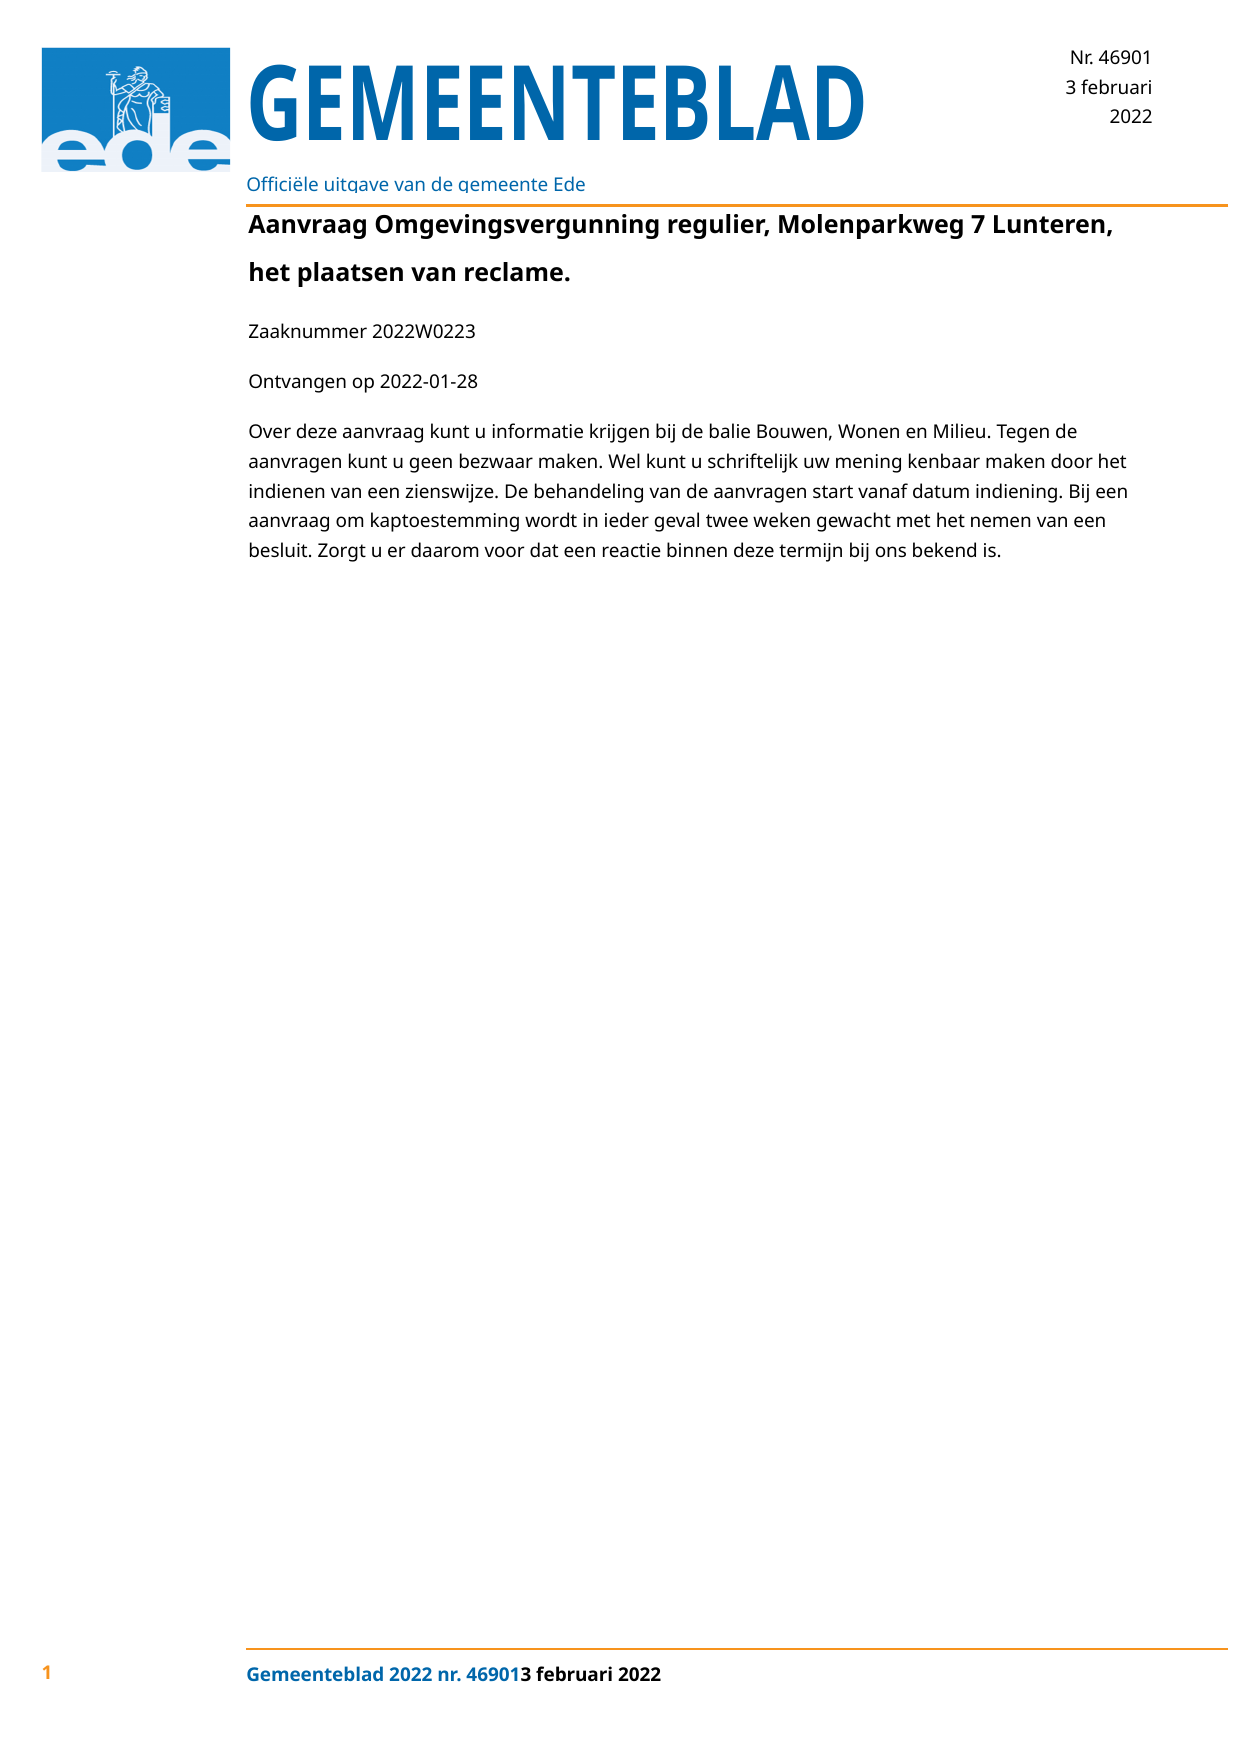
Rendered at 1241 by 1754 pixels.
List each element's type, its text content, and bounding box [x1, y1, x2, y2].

text Over deze aanvraag kunt u informatie krijgen bij de balie Bouwen, Wonen en Milieu. Tegen de aanvragen kunt u geen bezwaar maken. Wel kunt u schriftelijk uw mening kenbaar maken door het indienen van een zienswijze. De behandeling van de aanvragen start vanaf datum indiening. Bij een aanvraag om kaptoestemming wordt in ieder geval twee weken gewacht met het nemen van een besluit. Zorgt u er daarom voor dat een reactie binnen deze termijn bij ons bekend is. [248, 419, 1152, 563]
text Aanvraag Omgevingsvergunning regulier, Molenparkweg 7 Lunteren, het plaatsen van reclame. [248, 207, 1152, 288]
text Ontvangen op 2022-01-28 [248, 368, 1152, 394]
text Zaaknummer 2022W0223 [248, 318, 1152, 344]
picture [41, 47, 231, 172]
